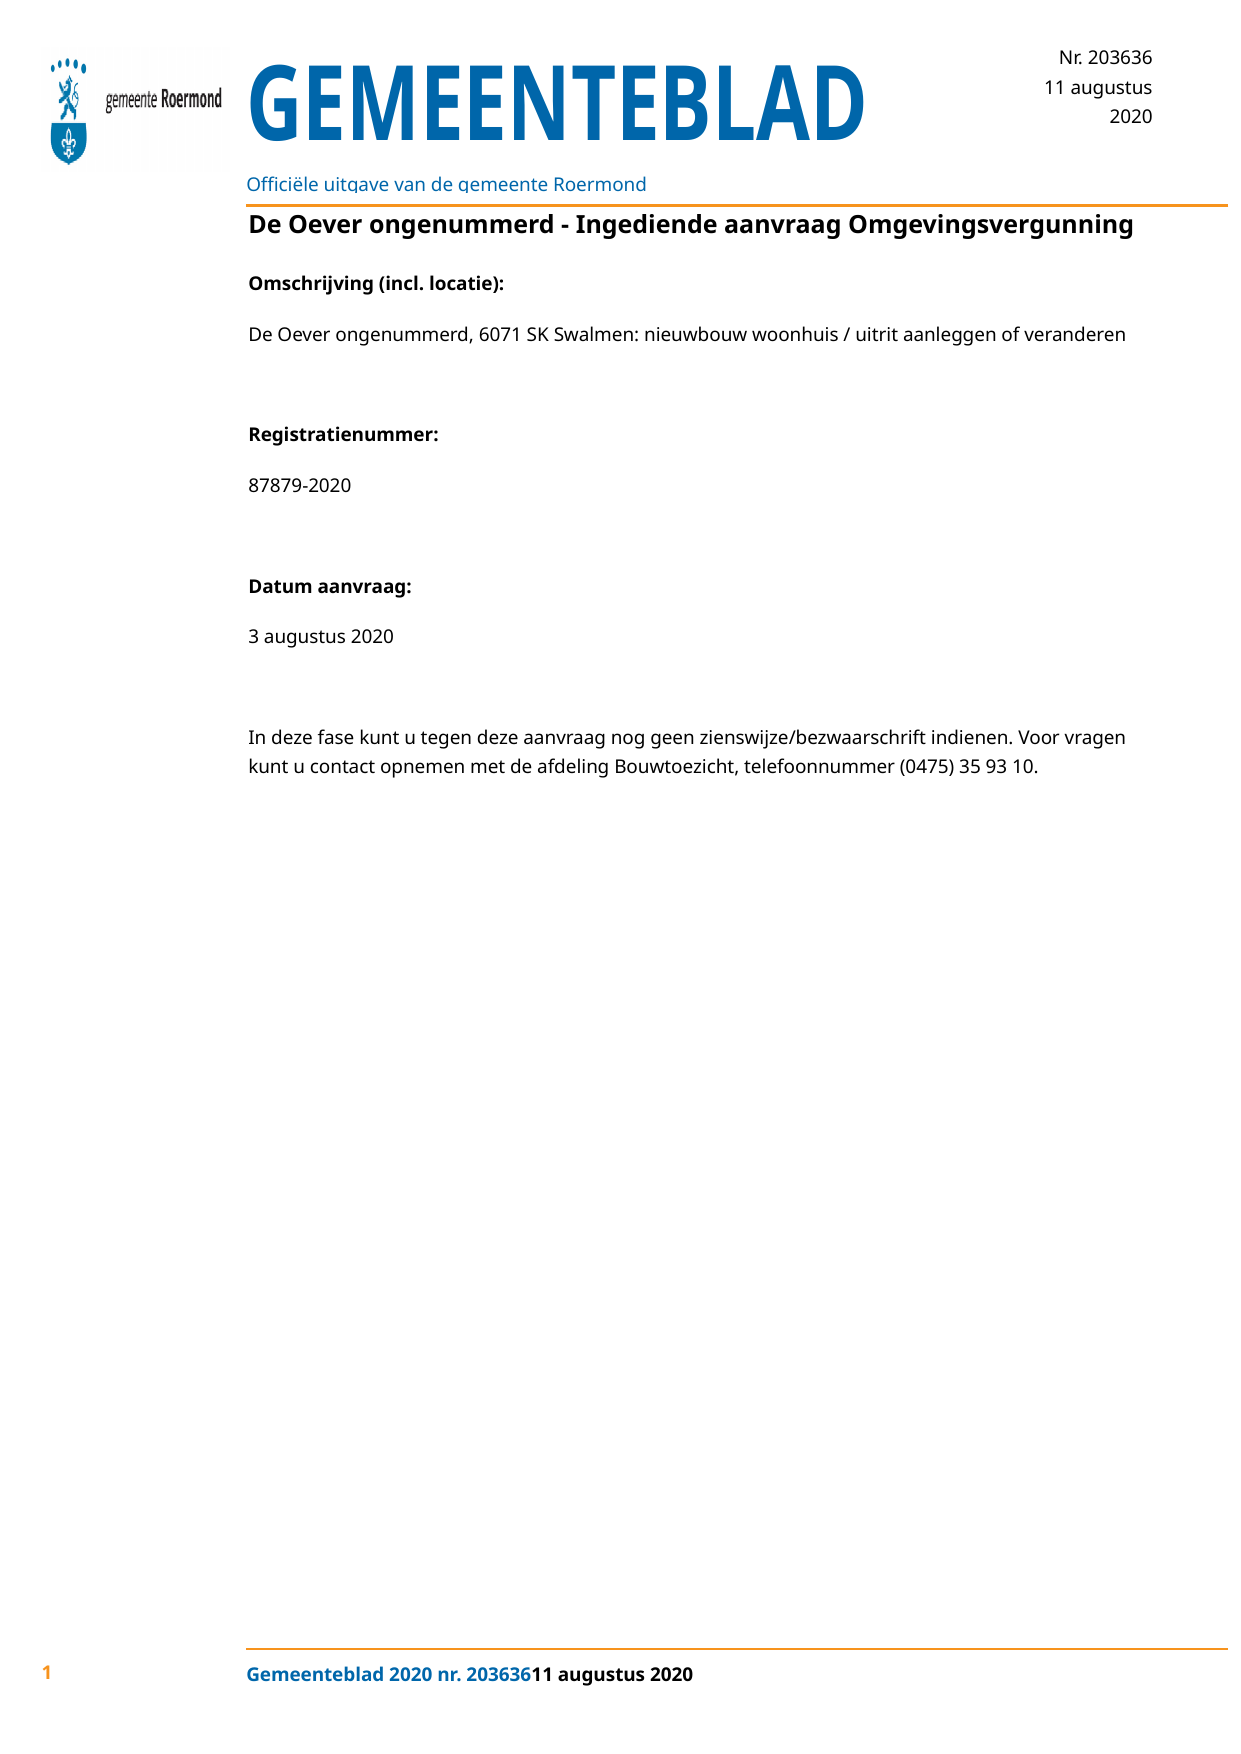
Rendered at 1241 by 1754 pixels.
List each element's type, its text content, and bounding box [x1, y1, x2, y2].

text Datum aanvraag: [248, 573, 1152, 598]
text Registratienummer: [248, 422, 1152, 447]
text 87879-2020 [248, 472, 1152, 498]
text In deze fase kunt u tegen deze aanvraag nog geen zienswijze/bezwaarschrift indienen. Voor vragen kunt u contact opnemen met de afdeling Bouwtoezicht, telefoonnummer (0475) 35 93 10. [248, 724, 1152, 779]
text De Oever ongenummerd - Ingediende aanvraag Omgevingsvergunning [248, 207, 1152, 241]
picture [41, 47, 231, 172]
text De Oever ongenummerd, 6071 SK Swalmen: nieuwbouw woonhuis / uitrit aanleggen of veranderen [248, 321, 1152, 346]
text Omschrijving (incl. locatie): [248, 270, 1152, 296]
text 3 augustus 2020 [248, 623, 1152, 649]
